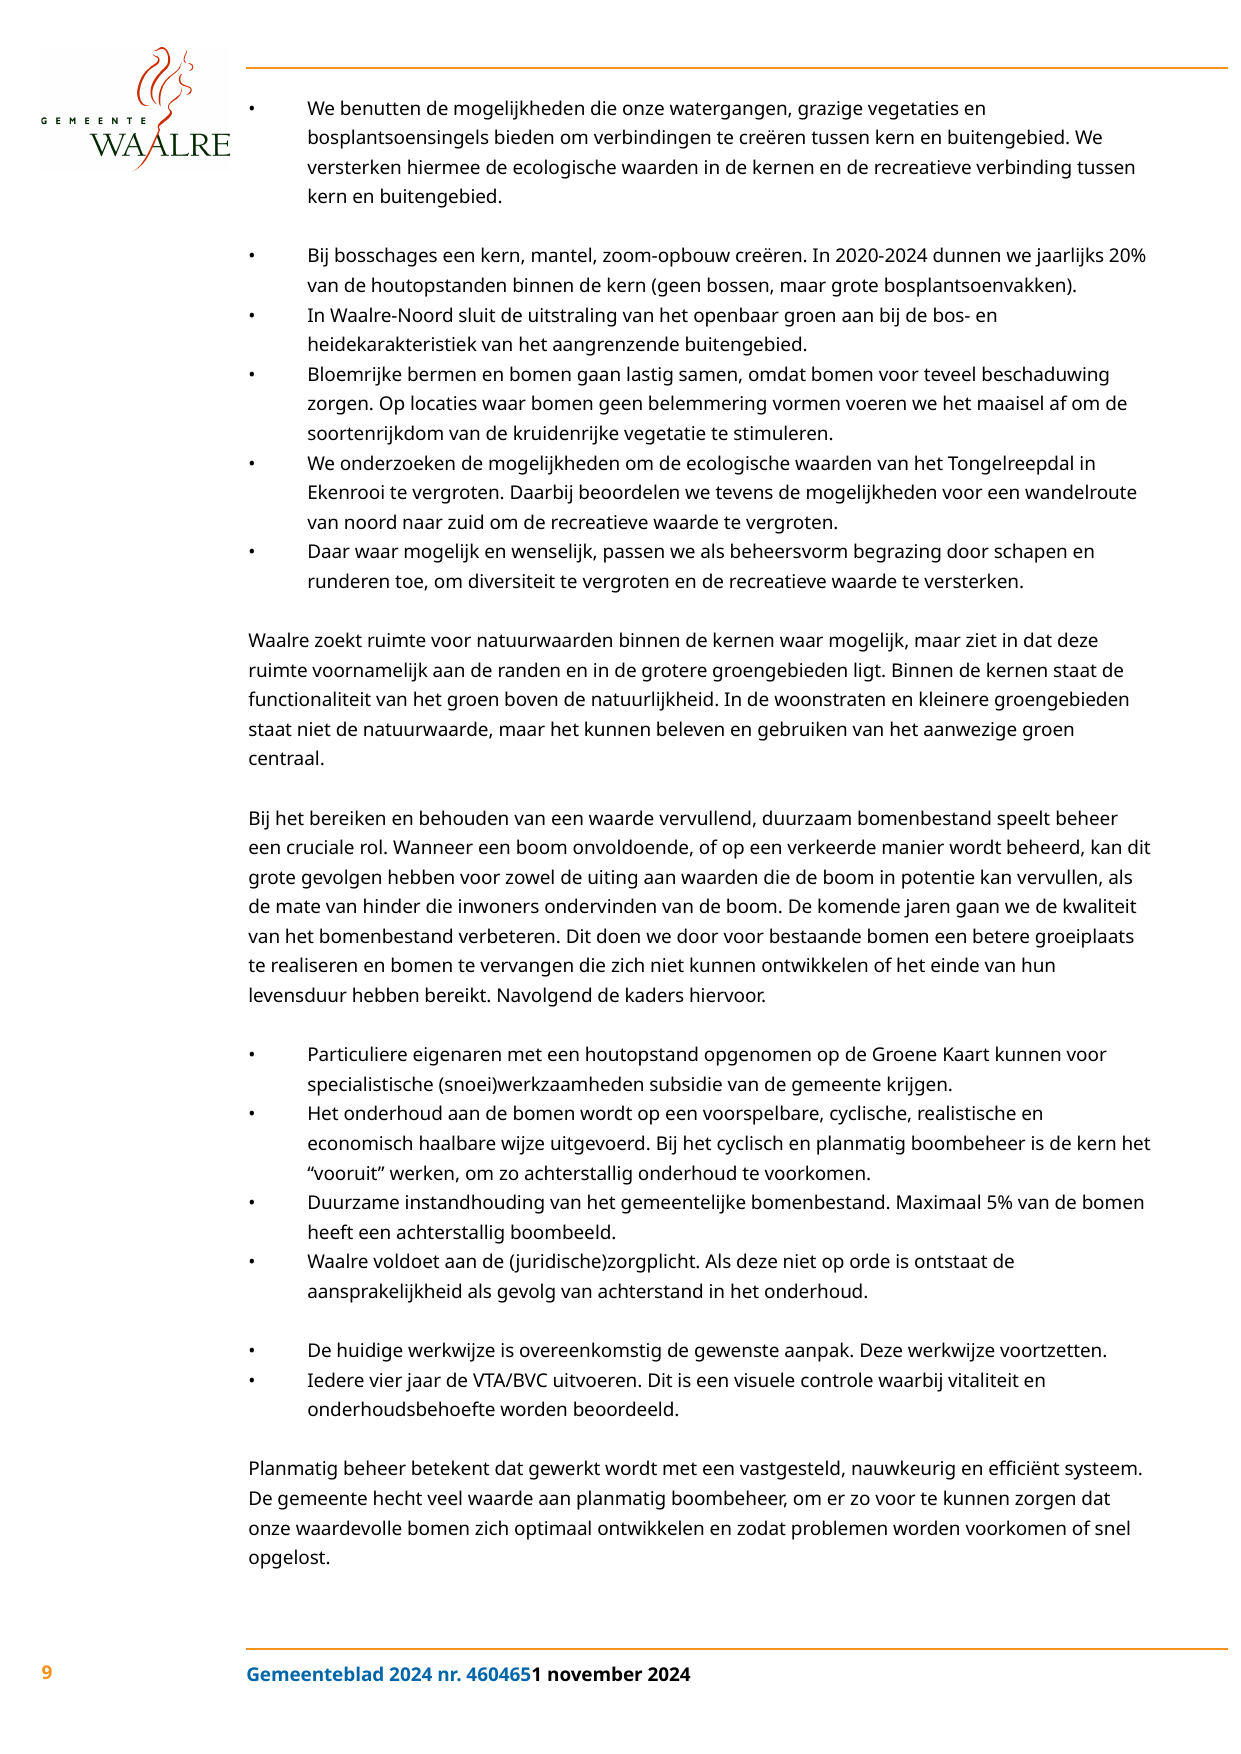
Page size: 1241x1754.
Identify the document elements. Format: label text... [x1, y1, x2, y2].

list We onderzoeken de mogelijkheden om de ecologische waarden van het Tongelreepdal in Ekenrooi te vergroten. Daarbij beoordelen we tevens de mogelijkheden voor een wandelroute van noord naar zuid om de recreatieve waarde te vergroten. [248, 450, 1152, 535]
list Iedere vier jaar de VTA/BVC uitvoeren. Dit is een visuele controle waarbij vitaliteit en onderhoudsbehoefte worden beoordeeld. [248, 1367, 1152, 1422]
list Daar waar mogelijk en wenselijk, passen we als beheersvorm begrazing door schapen en runderen toe, om diversiteit te vergroten en de recreatieve waarde te versterken. [248, 538, 1152, 594]
list Duurzame instandhouding van het gemeentelijke bomenbestand. Maximaal 5% van de bomen heeft een achterstallig boombeeld. [248, 1189, 1152, 1245]
text Waalre zoekt ruimte voor natuurwaarden binnen de kernen waar mogelijk, maar ziet in dat deze ruimte voornamelijk aan de randen en in de grotere groengebieden ligt. Binnen de kernen staat de functionaliteit van het groen boven de natuurlijkheid. In de woonstraten en kleinere groengebieden staat niet de natuurwaarde, maar het kunnen beleven en gebruiken van het aanwezige groen centraal. [248, 627, 1152, 771]
list We benutten de mogelijkheden die onze watergangen, grazige vegetaties en bosplantsoensingels bieden om verbindingen te creëren tussen kern en buitengebied. We versterken hiermee de ecologische waarden in de kernen en de recreatieve verbinding tussen kern en buitengebied. [248, 95, 1152, 209]
list Particuliere eigenaren met een houtopstand opgenomen op de Groene Kaart kunnen voor specialistische (snoei)werkzaamheden subsidie van de gemeente krijgen. [248, 1041, 1152, 1097]
text Planmatig beheer betekent dat gewerkt wordt met een vastgesteld, nauwkeurig en efficiënt systeem. De gemeente hecht veel waarde aan planmatig boombeheer, om er zo voor te kunnen zorgen dat onze waardevolle bomen zich optimaal ontwikkelen en zodat problemen worden voorkomen of snel opgelost. [248, 1456, 1152, 1570]
list Bloemrijke bermen en bomen gaan lastig samen, omdat bomen voor teveel beschaduwing zorgen. Op locaties waar bomen geen belemmering vormen voeren we het maaisel af om de soortenrijkdom van de kruidenrijke vegetatie te stimuleren. [248, 361, 1152, 446]
list Bij bosschages een kern, mantel, zoom-opbouw creëren. In 2020-2024 dunnen we jaarlijks 20% van de houtopstanden binnen de kern (geen bossen, maar grote bosplantsoenvakken). [248, 243, 1152, 298]
text Bij het bereiken en behouden van een waarde vervullend, duurzaam bomenbestand speelt beheer een cruciale rol. Wanneer een boom onvoldoende, of op een verkeerde manier wordt beheerd, kan dit grote gevolgen hebben voor zowel de uiting aan waarden die de boom in potentie kan vervullen, als de mate van hinder die inwoners ondervinden van de boom. De komende jaren gaan we de kwaliteit van het bomenbestand verbeteren. Dit doen we door voor bestaande bomen een betere groeiplaats te realiseren en bomen te vervangen die zich niet kunnen ontwikkelen of het einde van hun levensduur hebben bereikt. Navolgend de kaders hiervoor. [248, 805, 1152, 1008]
list In Waalre-Noord sluit de uitstraling van het openbaar groen aan bij de bos- en heidekarakteristiek van het aangrenzende buitengebied. [248, 302, 1152, 357]
picture [41, 47, 231, 172]
list Waalre voldoet aan de (juridische)zorgplicht. Als deze niet op orde is ontstaat de aansprakelijkheid als gevolg van achterstand in het onderhoud. [248, 1248, 1152, 1304]
list De huidige werkwijze is overeenkomstig de gewenste aanpak. Deze werkwijze voortzetten. [248, 1337, 1152, 1363]
list Het onderhoud aan de bomen wordt op een voorspelbare, cyclische, realistische en economisch haalbare wijze uitgevoerd. Bij het cyclisch en planmatig boombeheer is de kern het “vooruit” werken, om zo achterstallig onderhoud te voorkomen. [248, 1101, 1152, 1186]
